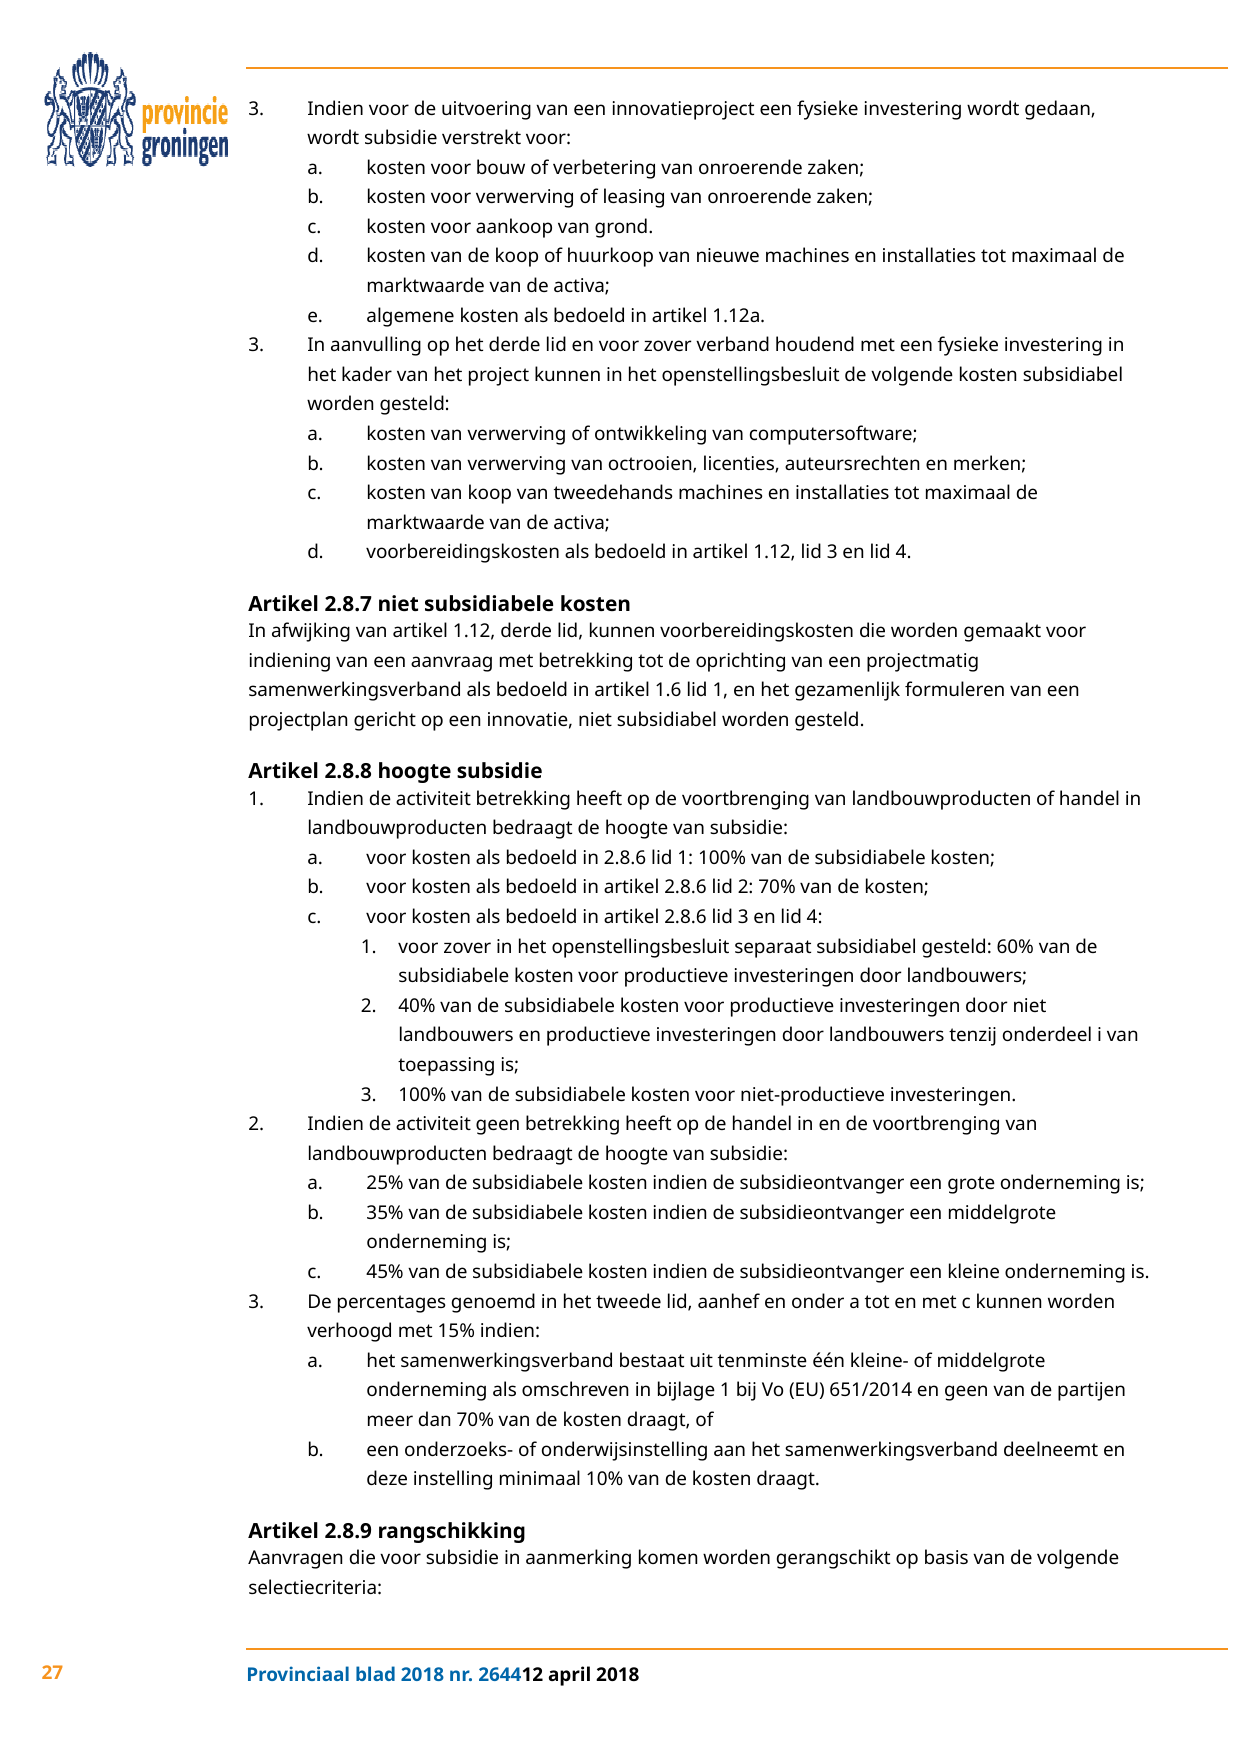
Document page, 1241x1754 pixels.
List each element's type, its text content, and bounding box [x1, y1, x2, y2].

list 45% van de subsidiabele kosten indien de subsidieontvanger een kleine onderneming is. [307, 1258, 1152, 1284]
text Aanvragen die voor subsidie in aanmerking komen worden gerangschikt op basis van de volgende selectiecriteria: [248, 1544, 1152, 1599]
list kosten voor bouw of verbetering van onroerende zaken; [307, 154, 1152, 180]
list een onderzoeks- of onderwijsinstelling aan het samenwerkingsverband deelneemt en deze instelling minimaal 10% van de kosten draagt. [307, 1436, 1152, 1491]
list Indien voor de uitvoering van een innovatieproject een fysieke investering wordt gedaan, wordt subsidie verstrekt voor: [248, 95, 1152, 150]
list kosten voor verwerving of leasing van onroerende zaken; [307, 183, 1152, 209]
text In afwijking van artikel 1.12, derde lid, kunnen voorbereidingskosten die worden gemaakt voor indiening van een aanvraag met betrekking tot de oprichting van een projectmatig samenwerkingsverband als bedoeld in artikel 1.6 lid 1, en het gezamenlijk formuleren van een projectplan gericht op een innovatie, niet subsidiabel worden gesteld. [248, 617, 1152, 732]
list 40% van de subsidiabele kosten voor productieve investeringen door niet landbouwers en productieve investeringen door landbouwers tenzij onderdeel i van toepassing is; [361, 992, 1152, 1077]
list voorbereidingskosten als bedoeld in artikel 1.12, lid 3 en lid 4. [307, 538, 1152, 564]
list kosten van de koop of huurkoop van nieuwe machines en installaties tot maximaal de marktwaarde van de activa; [307, 243, 1152, 298]
list kosten van verwerving of ontwikkeling van computersoftware; [307, 420, 1152, 446]
list voor kosten als bedoeld in 2.8.6 lid 1: 100% van de subsidiabele kosten; [307, 844, 1152, 870]
list kosten van koop van tweedehands machines en installaties tot maximaal de marktwaarde van de activa; [307, 479, 1152, 535]
list voor zover in het openstellingsbesluit separaat subsidiabel gesteld: 60% van de subsidiabele kosten voor productieve investeringen door landbouwers; [361, 933, 1152, 988]
picture [41, 47, 231, 172]
list kosten voor aankoop van grond. [307, 213, 1152, 239]
text Artikel 2.8.7 niet subsidiabele kosten [248, 589, 1152, 617]
list 100% van de subsidiabele kosten voor niet-productieve investeringen. [361, 1081, 1152, 1107]
list Indien de activiteit betrekking heeft op de voortbrenging van landbouwproducten of handel in landbouwproducten bedraagt de hoogte van subsidie: [248, 785, 1152, 840]
list Indien de activiteit geen betrekking heeft op de handel in en de voortbrenging van landbouwproducten bedraagt de hoogte van subsidie: [248, 1110, 1152, 1166]
list 35% van de subsidiabele kosten indien de subsidieontvanger een middelgrote onderneming is; [307, 1199, 1152, 1254]
list De percentages genoemd in het tweede lid, aanhef en onder a tot en met c kunnen worden verhoogd met 15% indien: [248, 1288, 1152, 1343]
list In aanvulling op het derde lid en voor zover verband houdend met een fysieke investering in het kader van het project kunnen in het openstellingsbesluit de volgende kosten subsidiabel worden gesteld: [248, 331, 1152, 416]
list algemene kosten als bedoeld in artikel 1.12a. [307, 302, 1152, 328]
list voor kosten als bedoeld in artikel 2.8.6 lid 2: 70% van de kosten; [307, 874, 1152, 899]
list kosten van verwerving van octrooien, licenties, auteursrechten en merken; [307, 450, 1152, 476]
list voor kosten als bedoeld in artikel 2.8.6 lid 3 en lid 4: [307, 903, 1152, 929]
list 25% van de subsidiabele kosten indien de subsidieontvanger een grote onderneming is; [307, 1169, 1152, 1195]
text Artikel 2.8.8 hoogte subsidie [248, 757, 1152, 785]
text Artikel 2.8.9 rangschikking [248, 1516, 1152, 1544]
list het samenwerkingsverband bestaat uit tenminste één kleine- of middelgrote onderneming als omschreven in bijlage 1 bij Vo (EU) 651/2014 en geen van de partijen meer dan 70% van de kosten draagt, of [307, 1347, 1152, 1432]
